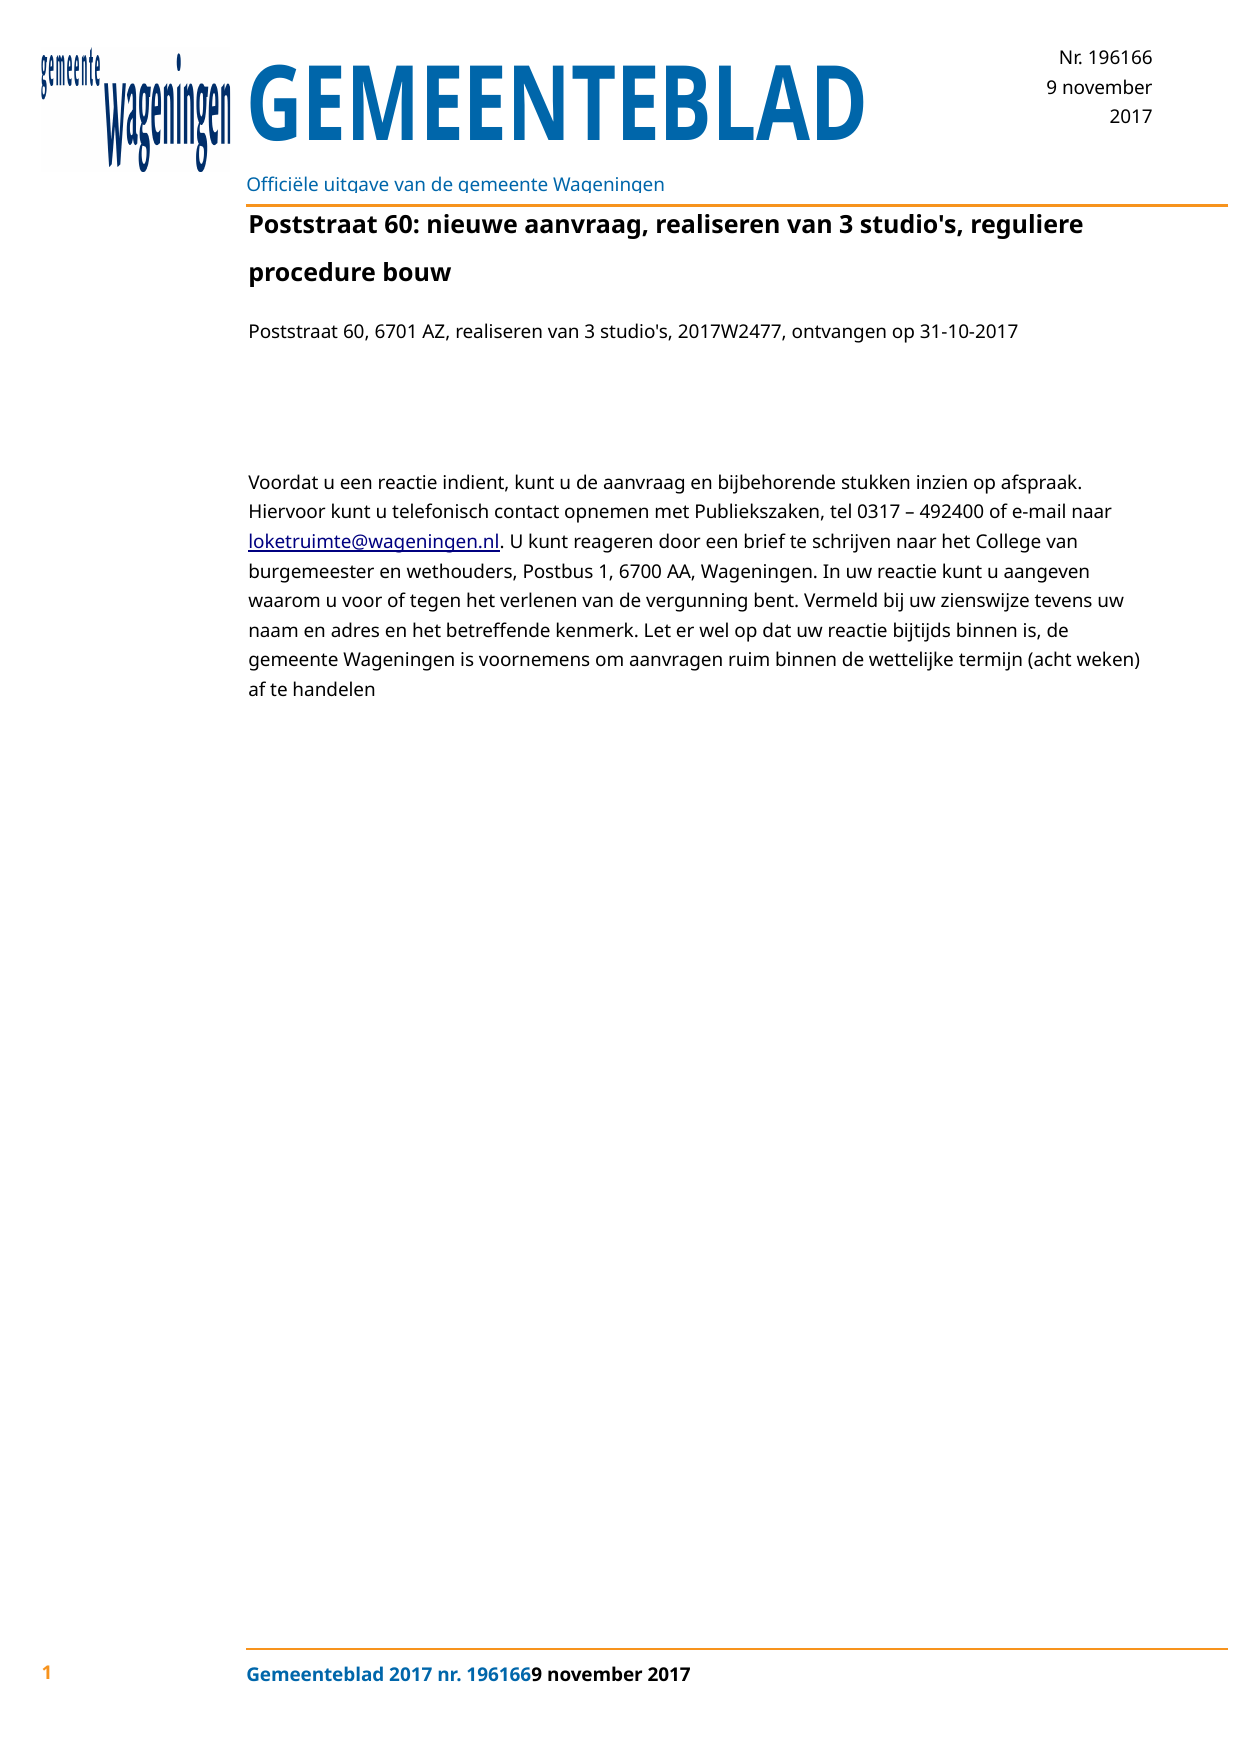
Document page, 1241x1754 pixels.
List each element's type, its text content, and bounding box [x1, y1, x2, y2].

text Voordat u een reactie indient, kunt u de aanvraag en bijbehorende stukken inzien op afspraak. Hiervoor kunt u telefonisch contact opnemen met Publiekszaken, tel 0317 – 492400 of e-mail naar loketruimte@wageningen.nl. U kunt reageren door een brief te schrijven naar het College van burgemeester en wethouders, Postbus 1, 6700 AA, Wageningen. In uw reactie kunt u aangeven waarom u voor of tegen het verlenen van de vergunning bent. Vermeld bij uw zienswijze tevens uw naam en adres en het betreffende kenmerk. Let er wel op dat uw reactie bijtijds binnen is, de gemeente Wageningen is voornemens om aanvragen ruim binnen de wettelijke termijn (acht weken) af te handelen [248, 469, 1152, 702]
picture [41, 47, 231, 172]
text Poststraat 60, 6701 AZ, realiseren van 3 studio's, 2017W2477, ontvangen op 31-10-2017 [248, 318, 1152, 344]
text Poststraat 60: nieuwe aanvraag, realiseren van 3 studio's, reguliere procedure bouw [248, 207, 1152, 288]
